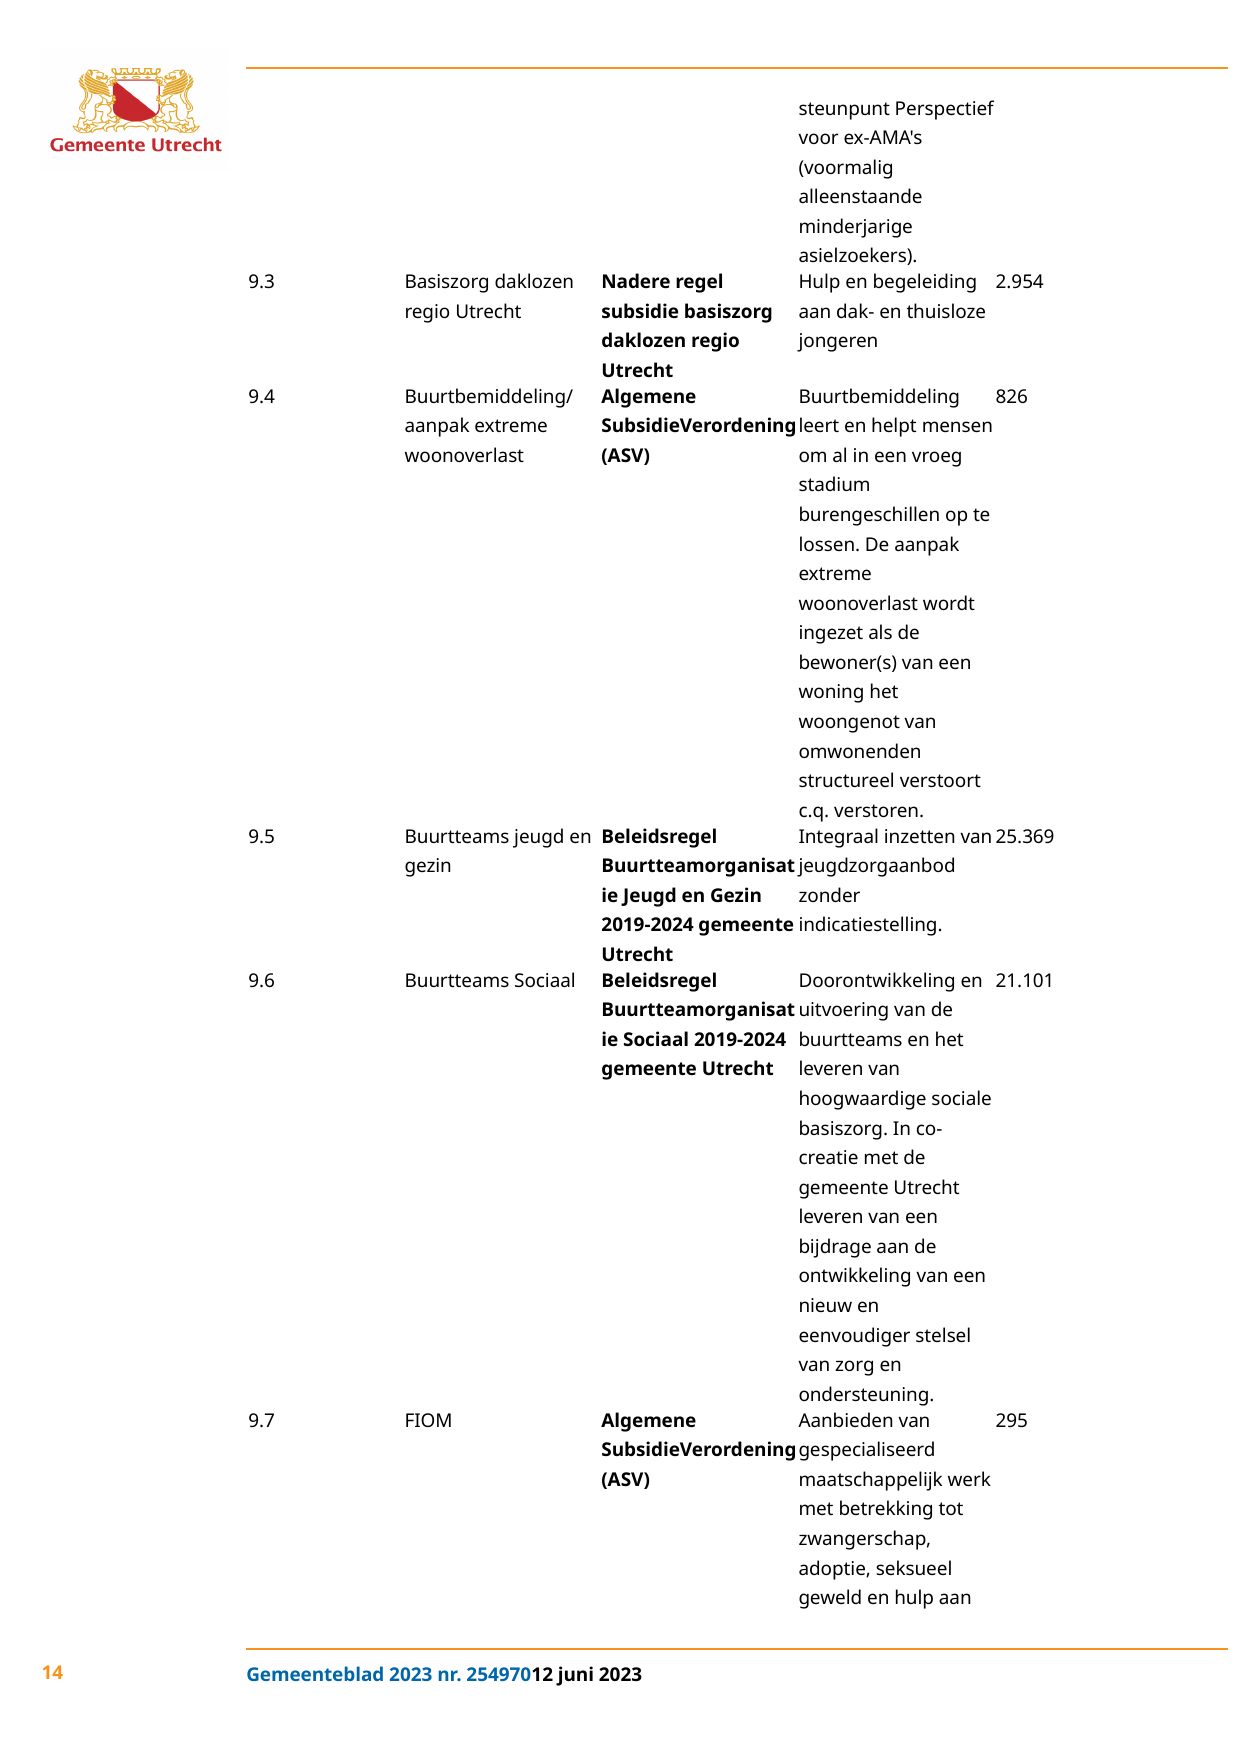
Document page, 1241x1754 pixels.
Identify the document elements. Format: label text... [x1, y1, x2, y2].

table_cell 826 [995, 383, 1152, 823]
table_cell 9.4 [248, 383, 404, 823]
table_cell 21.101 [995, 967, 1152, 1407]
table_cell Basiszorg daklozen regio Utrecht [404, 269, 601, 383]
table_cell [248, 95, 404, 268]
table_cell [404, 95, 601, 268]
table_cell Aanbieden van gespecialiseerd maatschappelijk werk met betrekking tot zwangerschap, adoptie, seksueel geweld en hulp aan [798, 1407, 995, 1610]
table_cell Buurtbemiddeling leert en helpt mensen om al in een vroeg stadium burengeschillen op te lossen. De aanpak extreme woonoverlast wordt ingezet als de bewoner(s) van een woning het woongenot van omwonenden structureel verstoort c.q. verstoren. [798, 383, 995, 823]
table_cell Algemene SubsidieVerordening (ASV) [601, 383, 798, 823]
table_cell Buurtteams Sociaal [404, 967, 601, 1407]
table_cell FIOM [404, 1407, 601, 1610]
table_cell 9.3 [248, 269, 404, 383]
table_cell [601, 95, 798, 268]
table_cell Buurtbemiddeling/ aanpak extreme woonoverlast [404, 383, 601, 823]
table_cell steunpunt Perspectief voor ex-AMA's (voormalig alleenstaande minderjarige asielzoekers). [798, 95, 995, 268]
table_cell [995, 95, 1152, 268]
table_cell Nadere regel subsidie basiszorg daklozen regio Utrecht [601, 269, 798, 383]
table_cell 9.7 [248, 1407, 404, 1610]
table_cell Hulp en begeleiding aan dak- en thuisloze jongeren [798, 269, 995, 383]
table_cell Buurtteams jeugd en gezin [404, 823, 601, 967]
table_cell Beleidsregel Buurtteamorganisatie Sociaal 2019-2024 gemeente Utrecht [601, 967, 798, 1407]
table_cell 25.369 [995, 823, 1152, 967]
table_cell Algemene SubsidieVerordening (ASV) [601, 1407, 798, 1610]
table_cell Integraal inzetten van jeugdzorgaanbod zonder indicatiestelling. [798, 823, 995, 967]
table_cell 295 [995, 1407, 1152, 1610]
table_cell 9.5 [248, 823, 404, 967]
table_cell 9.6 [248, 967, 404, 1407]
picture [41, 47, 231, 172]
table_cell 2.954 [995, 269, 1152, 383]
table_cell Doorontwikkeling en uitvoering van de buurtteams en het leveren van hoogwaardige sociale basiszorg. In co-creatie met de gemeente Utrecht leveren van een bijdrage aan de ontwikkeling van een nieuw en eenvoudiger stelsel van zorg en ondersteuning. [798, 967, 995, 1407]
table_cell Beleidsregel Buurtteamorganisatie Jeugd en Gezin 2019-2024 gemeente Utrecht [601, 823, 798, 967]
